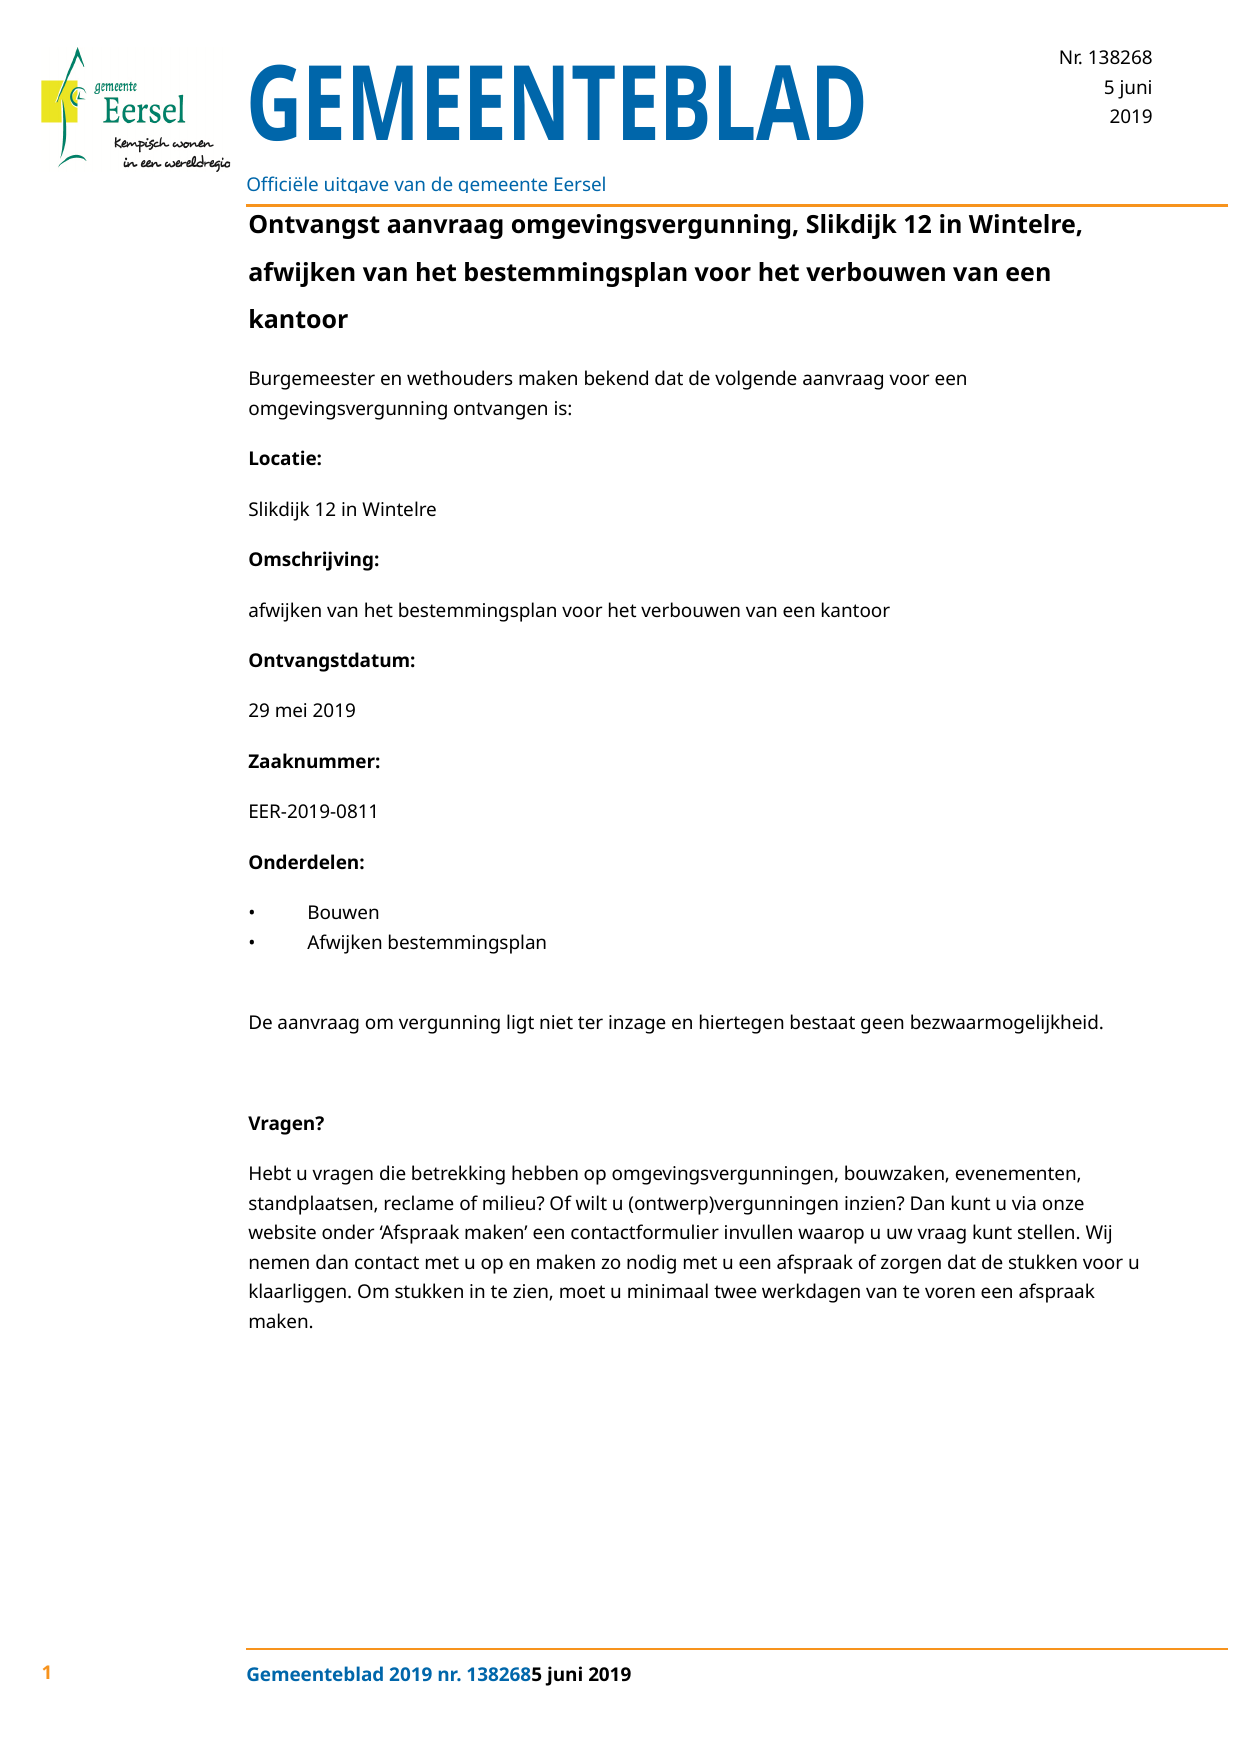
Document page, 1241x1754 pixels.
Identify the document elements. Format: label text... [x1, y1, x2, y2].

text Ontvangstdatum: [248, 647, 1152, 673]
text EER-2019-0811 [248, 798, 1152, 824]
text Locatie: [248, 446, 1152, 471]
text Zaaknummer: [248, 748, 1152, 774]
list Bouwen [248, 899, 1152, 925]
text 29 mei 2019 [248, 698, 1152, 723]
picture [41, 47, 231, 172]
list Afwijken bestemmingsplan [248, 929, 1152, 954]
text Onderdelen: [248, 849, 1152, 874]
text Vragen? [248, 1110, 1152, 1135]
text Burgemeester en wethouders maken bekend dat de volgende aanvraag voor een omgevingsvergunning ontvangen is: [248, 366, 1152, 421]
text Hebt u vragen die betrekking hebben op omgevingsvergunningen, bouwzaken, evenementen, standplaatsen, reclame of milieu? Of wilt u (ontwerp)vergunningen inzien? Dan kunt u via onze website onder ‘Afspraak maken’ een contactformulier invullen waarop u uw vraag kunt stellen. Wij nemen dan contact met u op en maken zo nodig met u een afspraak of zorgen dat de stukken voor u klaarliggen. Om stukken in te zien, moet u minimaal twee werkdagen van te voren een afspraak maken. [248, 1160, 1152, 1334]
text Ontvangst aanvraag omgevingsvergunning, Slikdijk 12 in Wintelre, afwijken van het bestemmingsplan voor het verbouwen van een kantoor [248, 207, 1152, 336]
text Omschrijving: [248, 546, 1152, 572]
text afwijken van het bestemmingsplan voor het verbouwen van een kantoor [248, 597, 1152, 622]
text De aanvraag om vergunning ligt niet ter inzage en hiertegen bestaat geen bezwaarmogelijkheid. [248, 1009, 1152, 1034]
text Slikdijk 12 in Wintelre [248, 496, 1152, 522]
